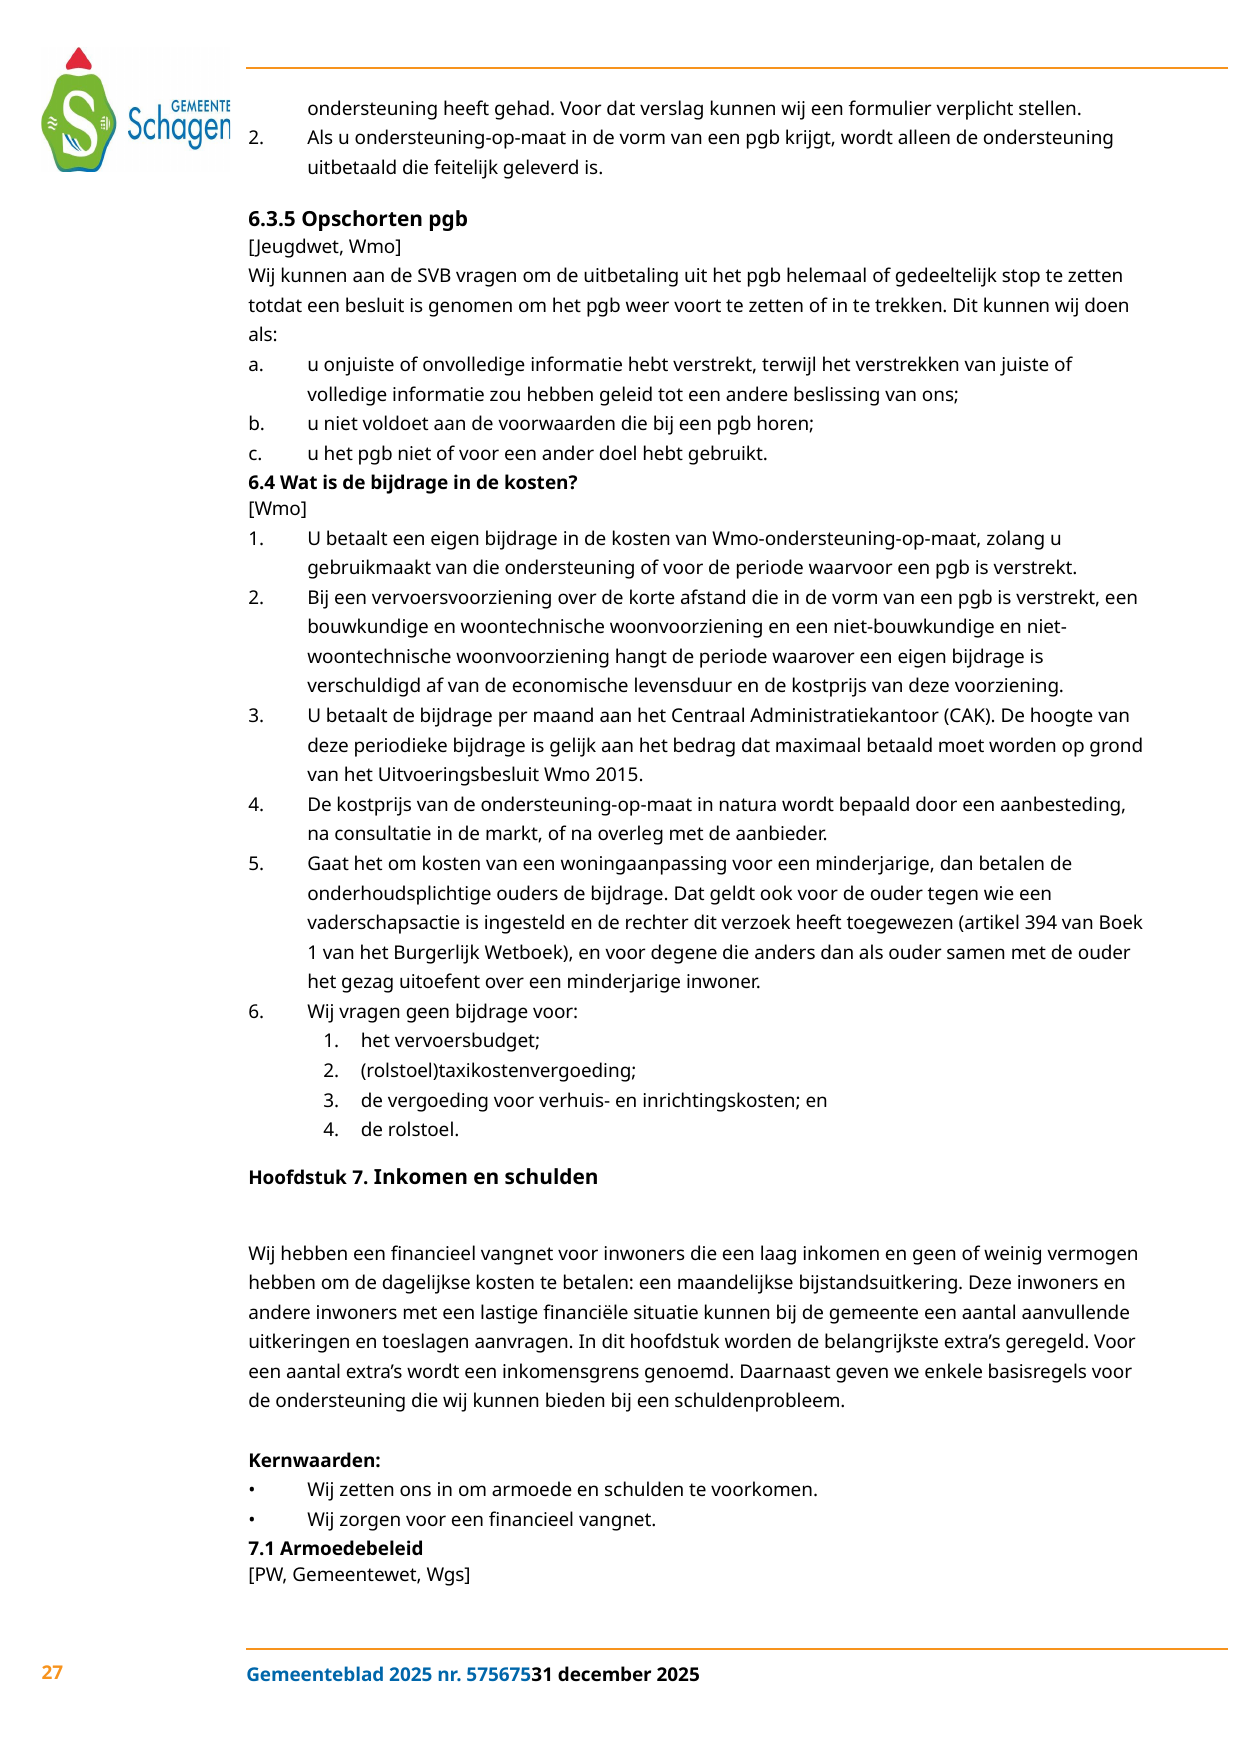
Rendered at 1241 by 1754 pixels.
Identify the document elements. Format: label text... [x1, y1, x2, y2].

picture [41, 47, 231, 172]
list ondersteuning heeft gehad. Voor dat verslag kunnen wij een formulier verplicht stellen. [248, 95, 1152, 121]
text 6.3.5 Opschorten pgb [248, 204, 1152, 233]
text [PW, Gemeentewet, Wgs] [248, 1561, 1152, 1587]
text [Wmo] [248, 495, 1152, 521]
list Wij vragen geen bijdrage voor: [248, 998, 1152, 1024]
text Kernwaarden: [248, 1447, 1152, 1473]
text Wij hebben een financieel vangnet voor inwoners die een laag inkomen en geen of weinig vermogen hebben om de dagelijkse kosten te betalen: een maandelijkse bijstandsuitkering. Deze inwoners en andere inwoners met een lastige financiële situatie kunnen bij de gemeente een aantal aanvullende uitkeringen en toeslagen aanvragen. In dit hoofdstuk worden de belangrijkste extra’s geregeld. Voor een aantal extra’s wordt een inkomensgrens genoemd. Daarnaast geven we enkele basisregels voor de ondersteuning die wij kunnen bieden bij een schuldenprobleem. [248, 1240, 1152, 1413]
text 6.4 Wat is de bijdrage in de kosten? [248, 469, 1152, 495]
list de vergoeding voor verhuis- en inrichtingskosten; en [323, 1087, 1152, 1113]
list u onjuiste of onvolledige informatie hebt verstrekt, terwijl het verstrekken van juiste of volledige informatie zou hebben geleid tot een andere beslissing van ons; [248, 351, 1152, 406]
text Hoofdstuk 7. Inkomen en schulden [248, 1162, 1152, 1191]
list Wij zorgen voor een financieel vangnet. [248, 1506, 1152, 1532]
list U betaalt een eigen bijdrage in de kosten van Wmo-ondersteuning-op-maat, zolang u gebruikmaakt van die ondersteuning of voor de periode waarvoor een pgb is verstrekt. [248, 525, 1152, 580]
list u niet voldoet aan de voorwaarden die bij een pgb horen; [248, 410, 1152, 436]
text [Jeugdwet, Wmo] [248, 233, 1152, 258]
text 7.1 Armoedebeleid [248, 1536, 1152, 1561]
list u het pgb niet of voor een ander doel hebt gebruikt. [248, 440, 1152, 466]
list De kostprijs van de ondersteuning-op-maat in natura wordt bepaald door een aanbesteding, na consultatie in de markt, of na overleg met de aanbieder. [248, 791, 1152, 846]
list U betaalt de bijdrage per maand aan het Centraal Administratiekantoor (CAK). De hoogte van deze periodieke bijdrage is gelijk aan het bedrag dat maximaal betaald moet worden op grond van het Uitvoeringsbesluit Wmo 2015. [248, 702, 1152, 787]
list de rolstoel. [323, 1116, 1152, 1142]
list Wij zetten ons in om armoede en schulden te voorkomen. [248, 1476, 1152, 1502]
list het vervoersbudget; [323, 1028, 1152, 1053]
text Wij kunnen aan de SVB vragen om de uitbetaling uit het pgb helemaal of gedeeltelijk stop te zetten totdat een besluit is genomen om het pgb weer voort te zetten of in te trekken. Dit kunnen wij doen als: [248, 262, 1152, 347]
list (rolstoel)taxikostenvergoeding; [323, 1057, 1152, 1083]
list Gaat het om kosten van een woningaanpassing voor een minderjarige, dan betalen de onderhoudsplichtige ouders de bijdrage. Dat geldt ook voor de ouder tegen wie een vaderschapsactie is ingesteld en de rechter dit verzoek heeft toegewezen (artikel 394 van Boek 1 van het Burgerlijk Wetboek), en voor degene die anders dan als ouder samen met de ouder het gezag uitoefent over een minderjarige inwoner. [248, 850, 1152, 994]
list Als u ondersteuning-op-maat in de vorm van een pgb krijgt, wordt alleen de ondersteuning uitbetaald die feitelijk geleverd is. [248, 124, 1152, 180]
list Bij een vervoersvoorziening over de korte afstand die in de vorm van een pgb is verstrekt, een bouwkundige en woontechnische woonvoorziening en een niet-bouwkundige en niet-woontechnische woonvoorziening hangt de periode waarover een eigen bijdrage is verschuldigd af van de economische levensduur en de kostprijs van deze voorziening. [248, 584, 1152, 698]
